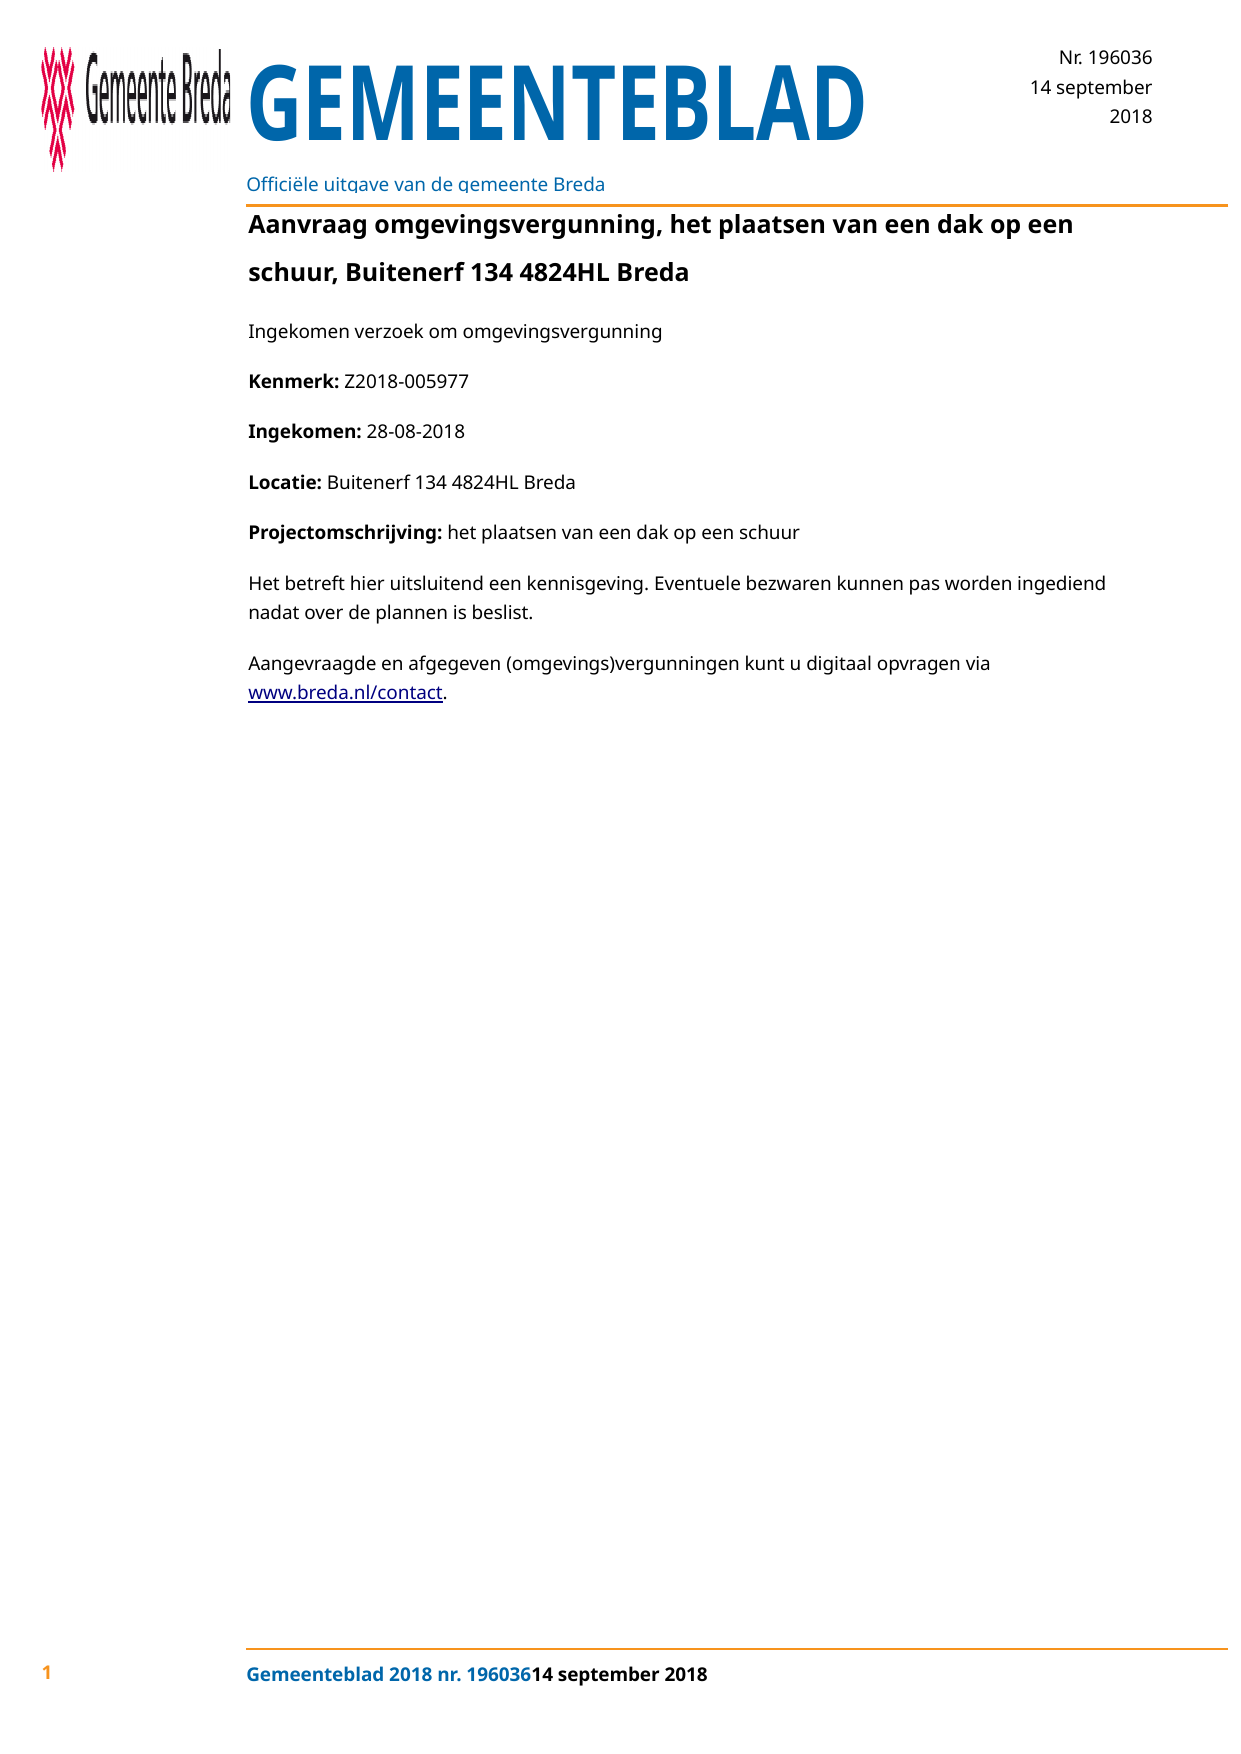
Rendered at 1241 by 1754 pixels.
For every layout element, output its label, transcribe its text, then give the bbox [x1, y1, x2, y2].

text Kenmerk: Z2018-005977 [248, 368, 1152, 394]
text Locatie: Buitenerf 134 4824HL Breda [248, 469, 1152, 495]
text Aangevraagde en afgegeven (omgevings)vergunningen kunt u digitaal opvragen via www.breda.nl/contact. [248, 650, 1152, 705]
text Projectomschrijving: het plaatsen van een dak op een schuur [248, 519, 1152, 545]
text Aanvraag omgevingsvergunning, het plaatsen van een dak op een schuur, Buitenerf 134 4824HL Breda [248, 207, 1152, 288]
picture [41, 47, 231, 172]
text Ingekomen verzoek om omgevingsvergunning [248, 318, 1152, 344]
text Het betreft hier uitsluitend een kennisgeving. Eventuele bezwaren kunnen pas worden ingediend nadat over de plannen is beslist. [248, 570, 1152, 625]
text Ingekomen: 28-08-2018 [248, 419, 1152, 444]
